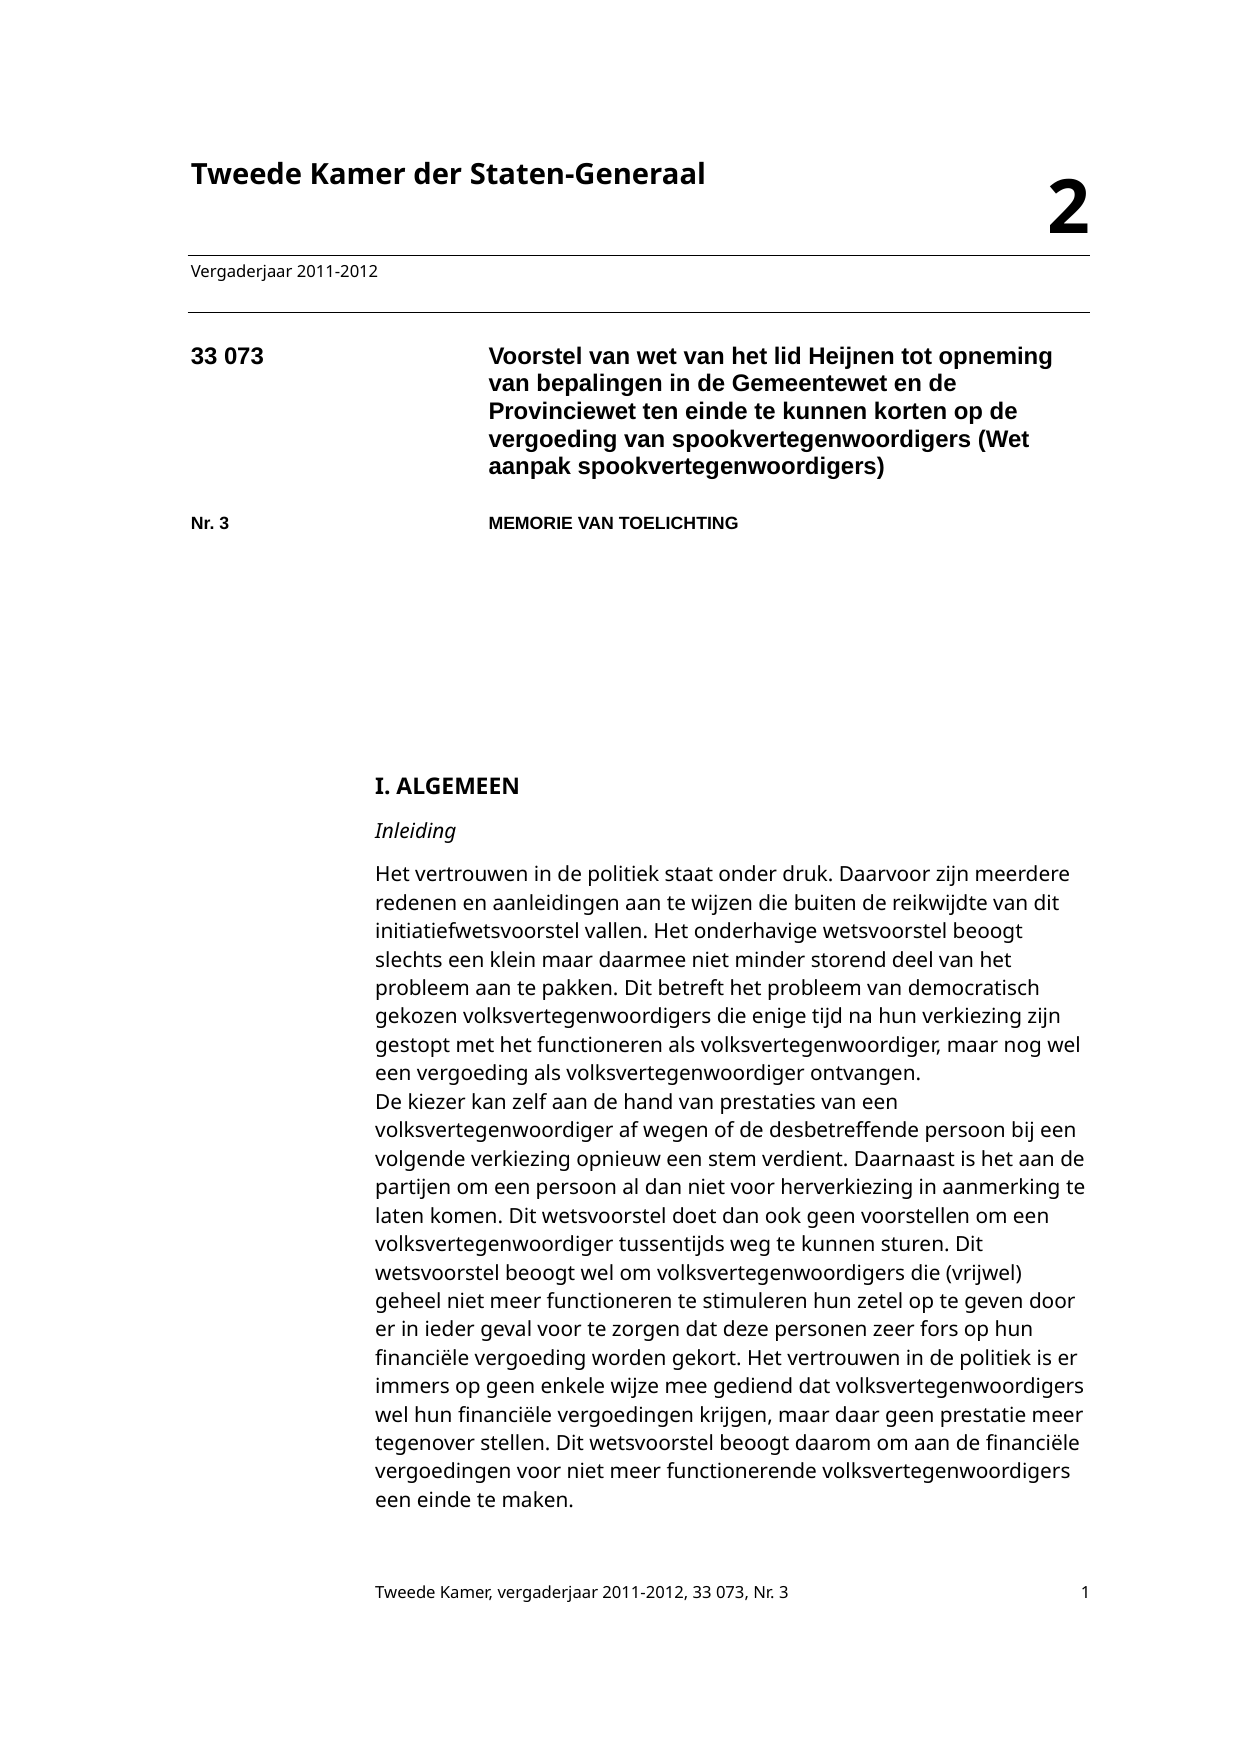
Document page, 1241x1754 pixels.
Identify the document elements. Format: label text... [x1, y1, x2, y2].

text De kiezer kan zelf aan de hand van prestaties van een volksvertegenwoordiger af wegen of de desbetreffende persoon bij een volgende verkiezing opnieuw een stem verdient. Daarnaast is het aan de partijen om een persoon al dan niet voor herverkiezing in aanmerking te laten komen. Dit wetsvoorstel doet dan ook geen voorstellen om een volksvertegenwoordiger tussentijds weg te kunnen sturen. Dit wetsvoorstel beoogt wel om volksvertegenwoordigers die (vrijwel) geheel niet meer functioneren te stimuleren hun zetel op te geven door er in ieder geval voor te zorgen dat deze personen zeer fors op hun financiële vergoeding worden gekort. Het vertrouwen in de politiek is er immers op geen enkele wijze mee gediend dat volksvertegenwoordigers wel hun financiële vergoedingen krijgen, maar daar geen prestatie meer tegenover stellen. Dit wetsvoorstel beoogt daarom om aan de financiële vergoedingen voor niet meer functionerende volksvertegenwoordigers een einde te maken. [375, 1087, 1090, 1513]
table_cell 33 073 [188, 339, 485, 510]
table_header Tweede Kamer der Staten-Generaal [188, 150, 909, 255]
text Inleiding [375, 816, 1090, 844]
table_cell [188, 313, 485, 339]
table_cell Voorstel van wet van het lid Heijnen tot opneming van bepalingen in de Gemeentewet en de Provinciewet ten einde te kunnen korten op de vergoeding van spookvertegenwoordigers (Wet aanpak spookvertegenwoordigers) [485, 339, 1090, 510]
text Het vertrouwen in de politiek staat onder druk. Daarvoor zijn meerdere redenen en aanleidingen aan te wijzen die buiten de reikwijdte van dit initiatiefwetsvoorstel vallen. Het onderhavige wetsvoorstel beoogt slechts een klein maar daarmee niet minder storend deel van het probleem aan te pakken. Dit betreft het probleem van democratisch gekozen volksvertegenwoordigers die enige tijd na hun verkiezing zijn gestopt met het functioneren als volksvertegenwoordiger, maar nog wel een vergoeding als volksvertegenwoordiger ontvangen. [375, 859, 1090, 1087]
table_cell [485, 313, 1090, 339]
table_cell [485, 256, 1090, 312]
table_header 2 [910, 150, 1090, 255]
table_cell MEMORIE VAN TOELICHTING [485, 510, 1090, 629]
table_cell Nr. 3 [188, 510, 485, 629]
subtitle I. ALGEMEEN [375, 770, 1090, 801]
table_cell Vergaderjaar 2011-2012 [188, 256, 485, 312]
